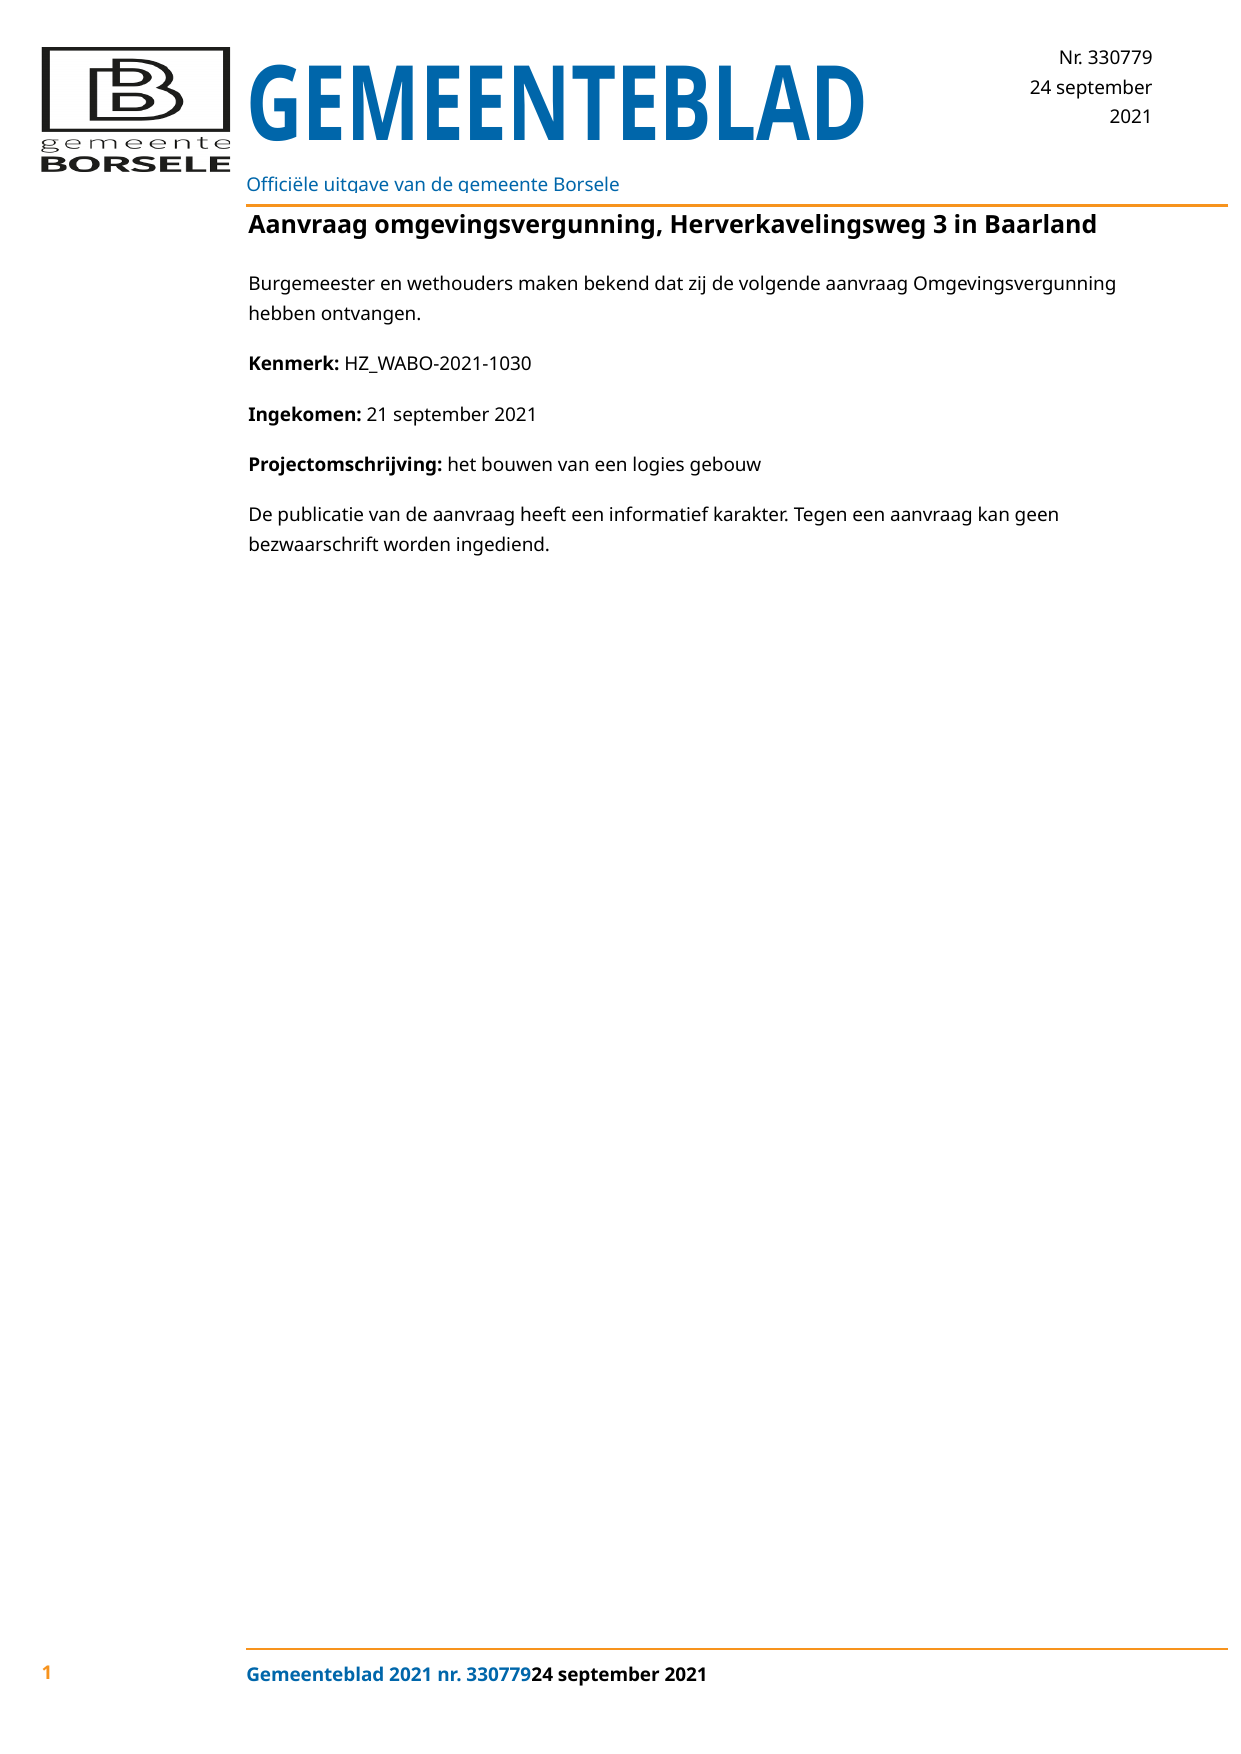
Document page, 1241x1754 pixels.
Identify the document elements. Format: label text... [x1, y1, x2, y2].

text Kenmerk: HZ_WABO-2021-1030 [248, 350, 1152, 376]
text De publicatie van de aanvraag heeft een informatief karakter. Tegen een aanvraag kan geen bezwaarschrift worden ingediend. [248, 502, 1152, 557]
text Burgemeester en wethouders maken bekend dat zij de volgende aanvraag Omgevingsvergunning hebben ontvangen. [248, 270, 1152, 326]
text Projectomschrijving: het bouwen van een logies gebouw [248, 451, 1152, 477]
text Aanvraag omgevingsvergunning, Herverkavelingsweg 3 in Baarland [248, 207, 1152, 241]
picture [41, 47, 231, 172]
text Ingekomen: 21 september 2021 [248, 401, 1152, 426]
